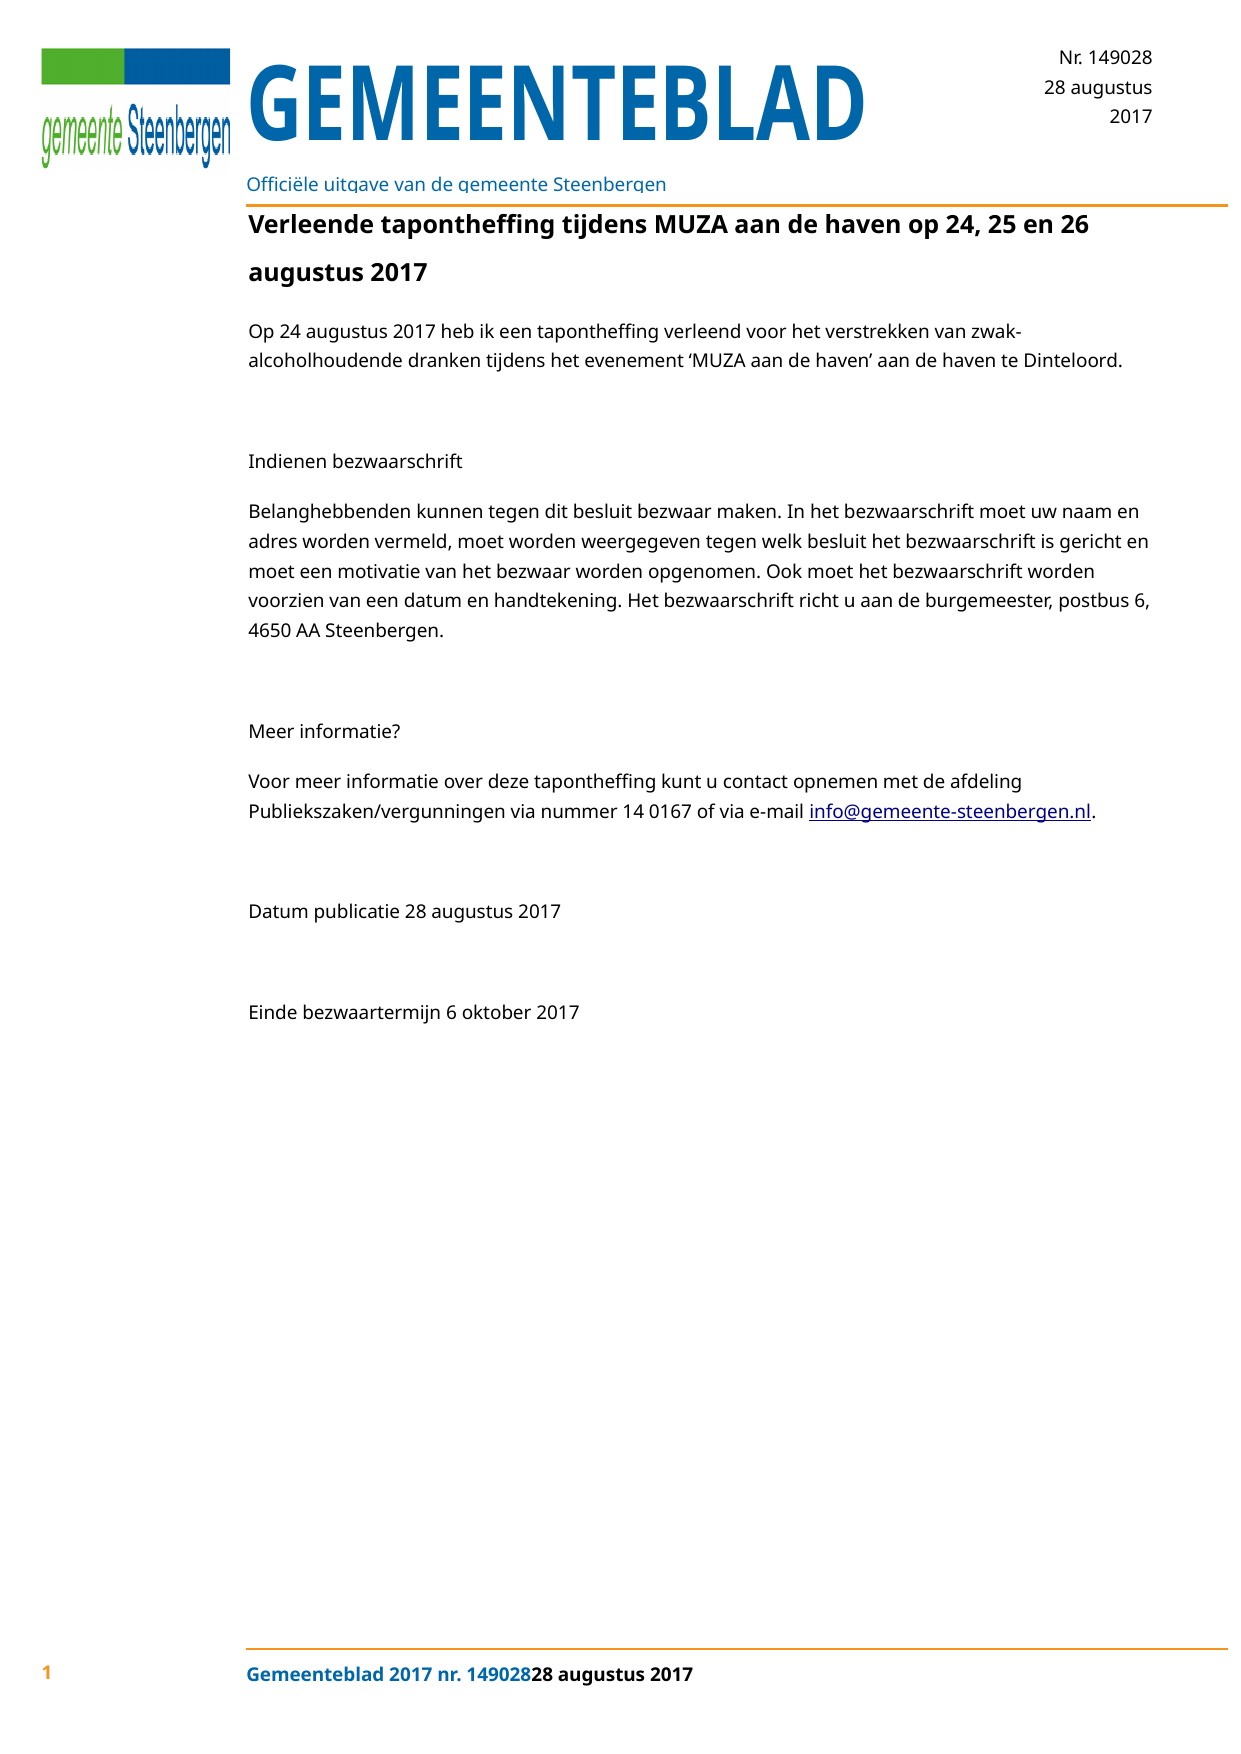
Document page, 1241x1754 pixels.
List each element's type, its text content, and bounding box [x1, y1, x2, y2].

text Einde bezwaartermijn 6 oktober 2017 [248, 999, 1152, 1025]
text Datum publicatie 28 augustus 2017 [248, 899, 1152, 924]
text Voor meer informatie over deze tapontheffing kunt u contact opnemen met de afdeling Publiekszaken/vergunningen via nummer 14 0167 of via e-mail info@gemeente-steenbergen.nl. [248, 768, 1152, 824]
text Meer informatie? [248, 718, 1152, 744]
text Indienen bezwaarschrift [248, 448, 1152, 474]
picture [41, 47, 231, 172]
text Op 24 augustus 2017 heb ik een tapontheffing verleend voor het verstrekken van zwak-alcoholhoudende dranken tijdens het evenement ‘MUZA aan de haven’ aan de haven te Dinteloord. [248, 318, 1152, 373]
text Belanghebbenden kunnen tegen dit besluit bezwaar maken. In het bezwaarschrift moet uw naam en adres worden vermeld, moet worden weergegeven tegen welk besluit het bezwaarschrift is gericht en moet een motivatie van het bezwaar worden opgenomen. Ook moet het bezwaarschrift worden voorzien van een datum en handtekening. Het bezwaarschrift richt u aan de burgemeester, postbus 6, 4650 AA Steenbergen. [248, 499, 1152, 643]
text Verleende tapontheffing tijdens MUZA aan de haven op 24, 25 en 26 augustus 2017 [248, 207, 1152, 288]
